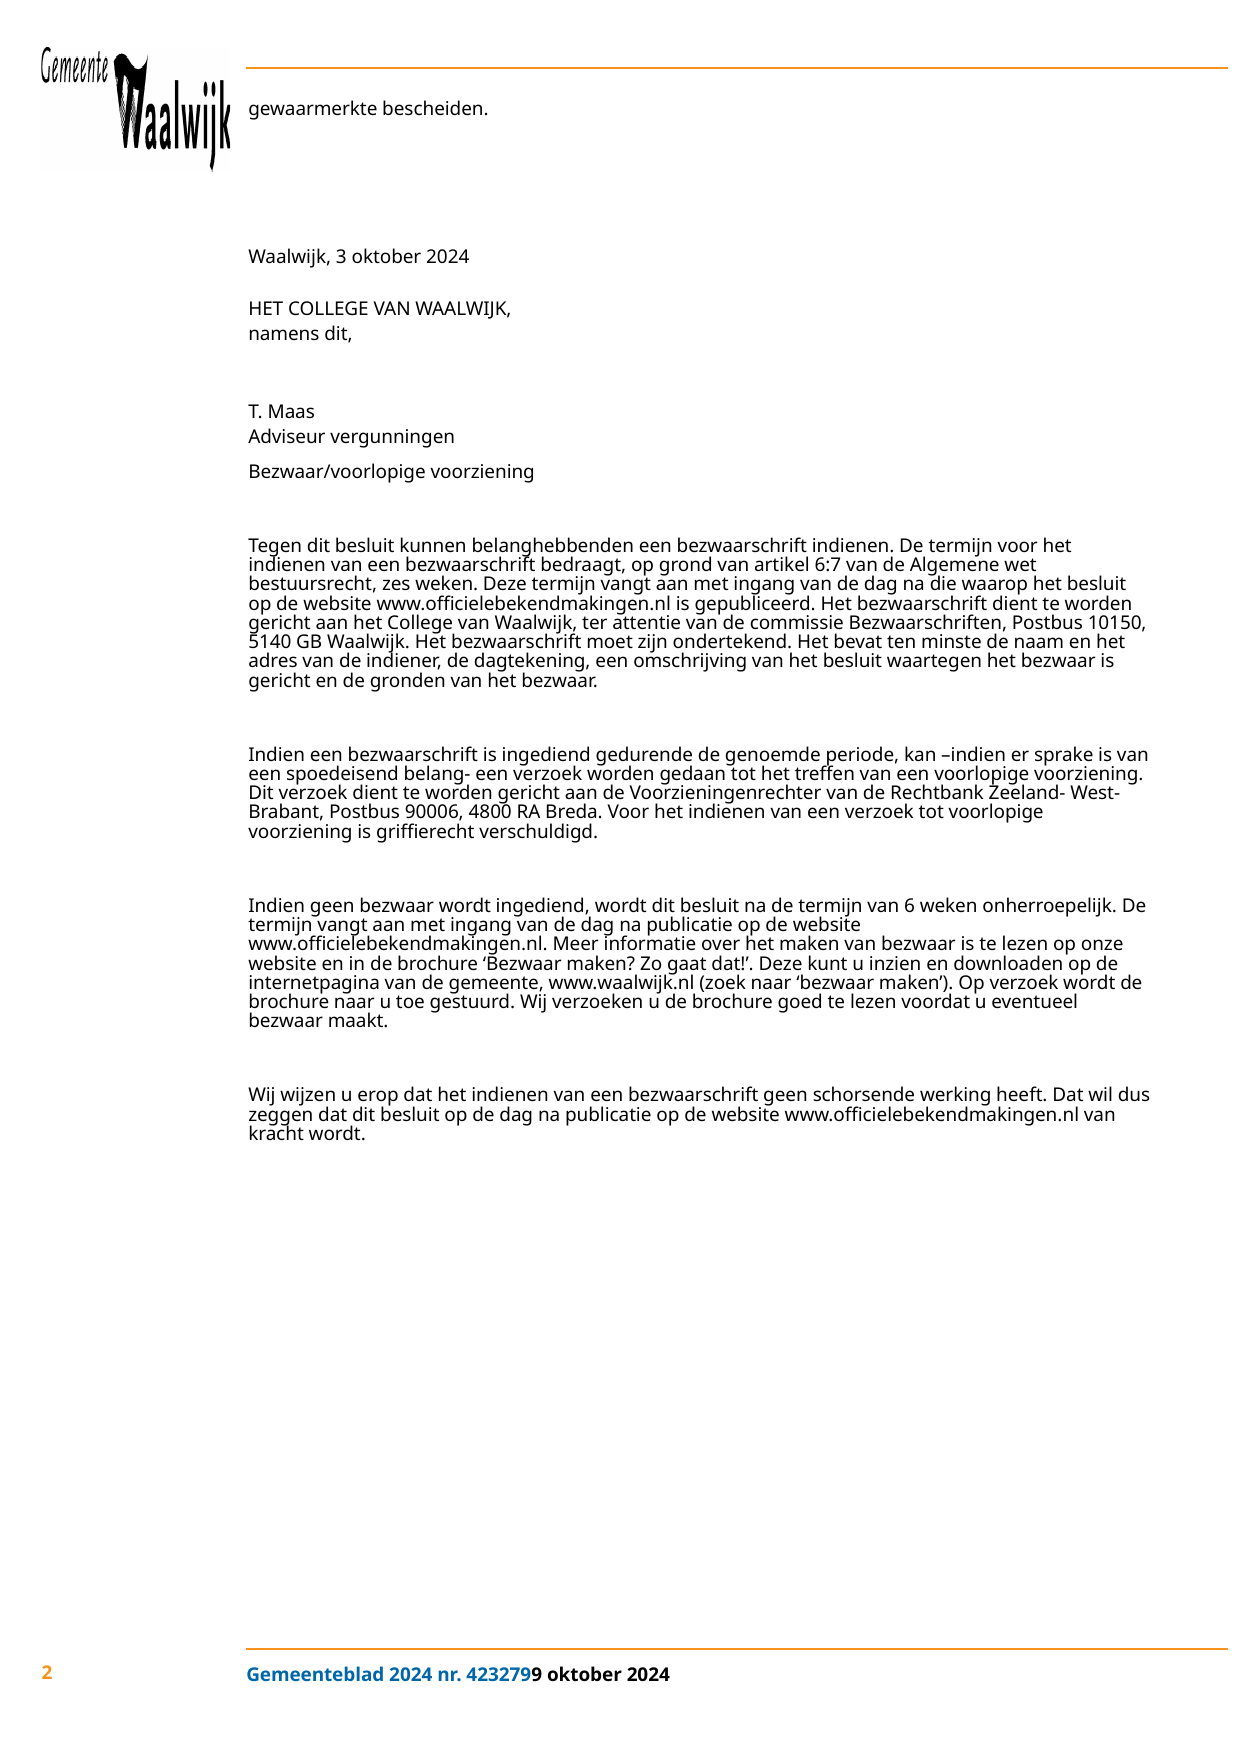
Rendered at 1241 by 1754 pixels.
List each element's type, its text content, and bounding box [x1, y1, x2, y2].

text T. Maas [248, 398, 1152, 423]
text HET COLLEGE VAN WAALWIJK, [248, 295, 1152, 321]
text Indien geen bezwaar wordt ingediend, wordt dit besluit na de termijn van 6 weken onherroepelijk. De termijn vangt aan met ingang van de dag na publicatie op de website www.officielebekendmakingen.nl. Meer informatie over het maken van bezwaar is te lezen op onze website en in de brochure ‘Bezwaar maken? Zo gaat dat!’. Deze kunt u inzien en downloaden op de internetpagina van de gemeente, www.waalwijk.nl (zoek naar ‘bezwaar maken’). Op verzoek wordt de brochure naar u toe gestuurd. Wij verzoeken u de brochure goed te lezen voordat u eventueel bezwaar maakt. [248, 897, 1152, 1032]
text Tegen dit besluit kunnen belanghebbenden een bezwaarschrift indienen. De termijn voor het indienen van een bezwaarschrift bedraagt, op grond van artikel 6:7 van de Algemene wet bestuursrecht, zes weken. Deze termijn vangt aan met ingang van de dag na die waarop het besluit op de website www.officielebekendmakingen.nl is gepubliceerd. Het bezwaarschrift dient te worden gericht aan het College van Waalwijk, ter attentie van de commissie Bezwaarschriften, Postbus 10150, 5140 GB Waalwijk. Het bezwaarschrift moet zijn ondertekend. Het bevat ten minste de naam en het adres van de indiener, de dagtekening, een omschrijving van het besluit waartegen het bezwaar is gericht en de gronden van het bezwaar. [248, 537, 1152, 691]
text gewaarmerkte bescheiden. [248, 95, 1152, 121]
text Indien een bezwaarschrift is ingediend gedurende de genoemde periode, kan –indien er sprake is van een spoedeisend belang- een verzoek worden gedaan tot het treffen van een voorlopige voorziening. Dit verzoek dient te worden gericht aan de Voorzieningenrechter van de Rechtbank Zeeland- West- Brabant, Postbus 90006, 4800 RA Breda. Voor het indienen van een verzoek tot voorlopige voorziening is griffierecht verschuldigd. [248, 746, 1152, 842]
text namens dit, [248, 321, 1152, 346]
picture [41, 47, 231, 172]
text Bezwaar/voorlopige voorziening [248, 463, 1152, 482]
text Adviseur vergunningen [248, 423, 1152, 449]
text Wij wijzen u erop dat het indienen van een bezwaarschrift geen schorsende werking heeft. Dat wil dus zeggen dat dit besluit op de dag na publicatie op de website www.officielebekendmakingen.nl van kracht wordt. [248, 1086, 1152, 1144]
text Waalwijk, 3 oktober 2024 [248, 243, 1152, 269]
